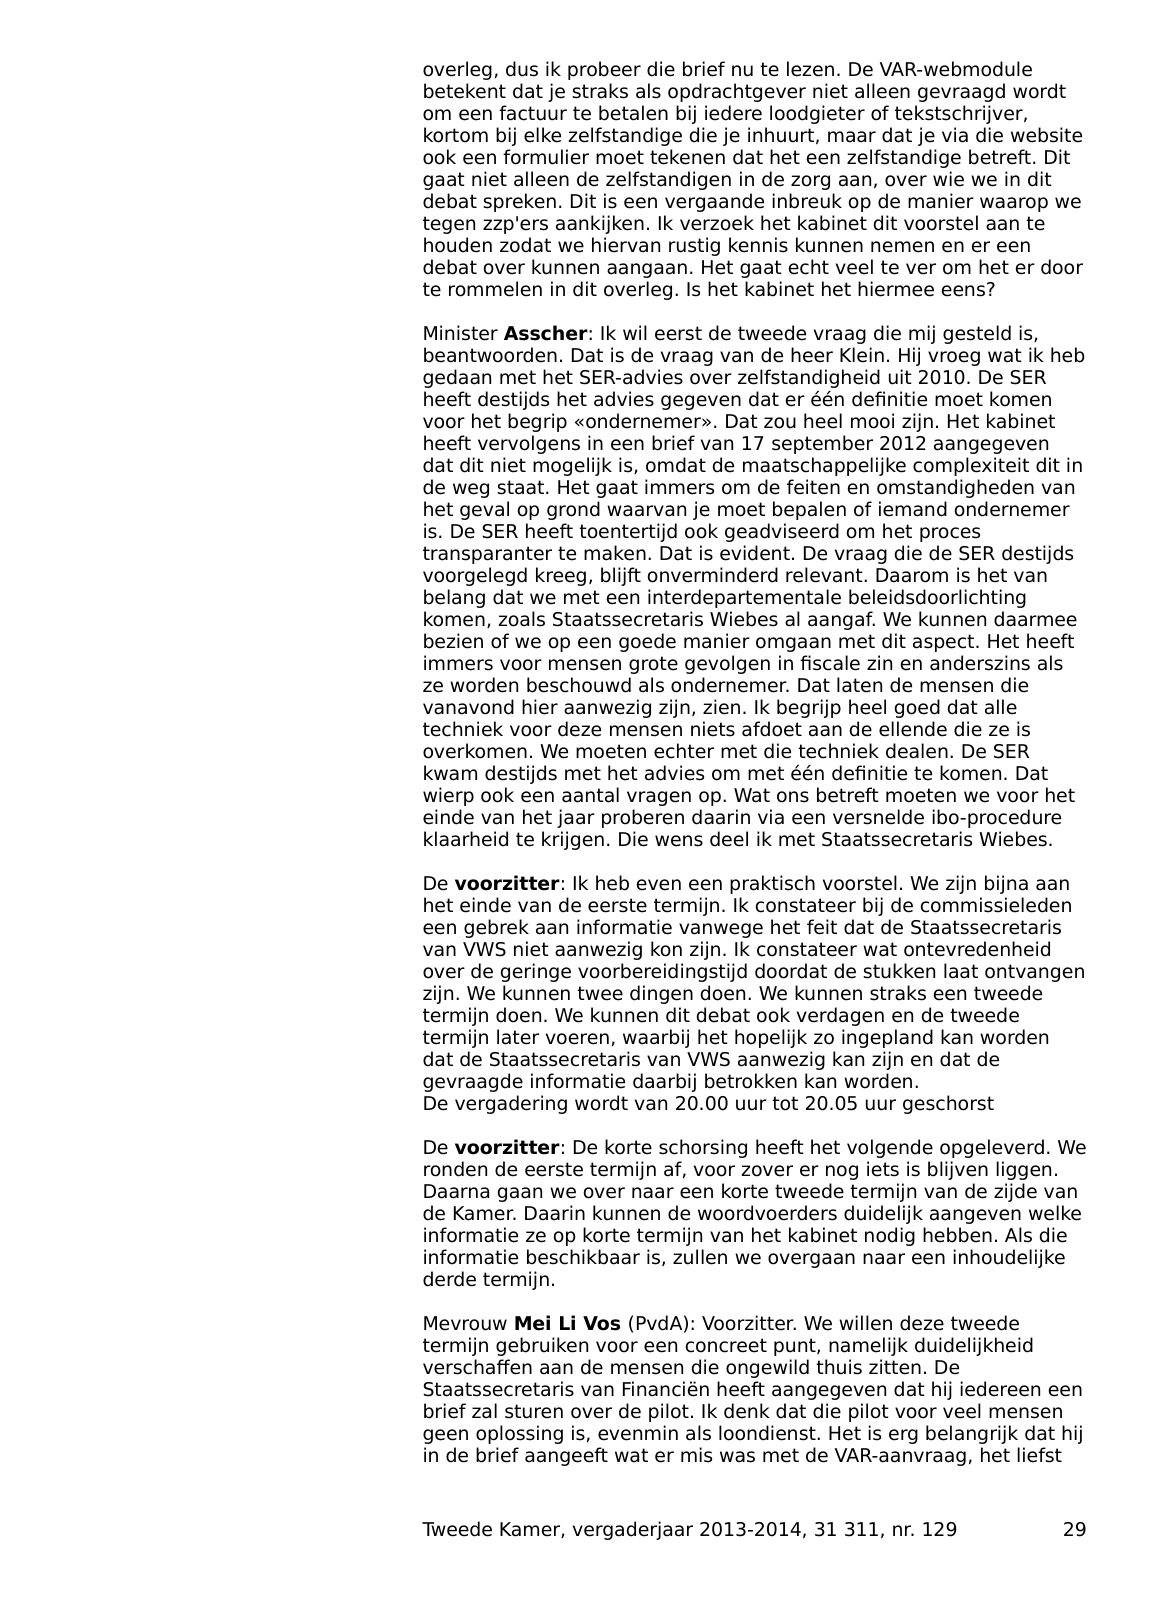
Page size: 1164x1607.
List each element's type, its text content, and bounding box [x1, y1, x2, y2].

text Mevrouw Mei Li Vos (PvdA): Voorzitter. We willen deze tweede termijn gebruiken voor een concreet punt, namelijk duidelijkheid verschaffen aan de mensen die ongewild thuis zitten. De Staatssecretaris van Financiën heeft aangegeven dat hij iedereen een brief zal sturen over de pilot. Ik denk dat die pilot voor veel mensen geen oplossing is, evenmin als loondienst. Het is erg belangrijk dat hij in de brief aangeeft wat er mis was met de VAR-aanvraag, het liefst [422, 1313, 1087, 1467]
text De voorzitter: Ik heb even een praktisch voorstel. We zijn bijna aan het einde van de eerste termijn. Ik constateer bij de commissieleden een gebrek aan informatie vanwege het feit dat de Staatssecretaris van VWS niet aanwezig kon zijn. Ik constateer wat ontevredenheid over de geringe voorbereidingstijd doordat de stukken laat ontvangen zijn. We kunnen twee dingen doen. We kunnen straks een tweede termijn doen. We kunnen dit debat ook verdagen en de tweede termijn later voeren, waarbij het hopelijk zo ingepland kan worden dat de Staatssecretaris van VWS aanwezig kan zijn en dat de gevraagde informatie daarbij betrokken kan worden. [422, 873, 1087, 1092]
text De voorzitter: De korte schorsing heeft het volgende opgeleverd. We ronden de eerste termijn af, voor zover er nog iets is blijven liggen. Daarna gaan we over naar een korte tweede termijn van de zijde van de Kamer. Daarin kunnen de woordvoerders duidelijk aangeven welke informatie ze op korte termijn van het kabinet nodig hebben. Als die informatie beschikbaar is, zullen we overgaan naar een inhoudelijke derde termijn. [422, 1137, 1087, 1291]
text De vergadering wordt van 20.00 uur tot 20.05 uur geschorst [422, 1092, 1087, 1114]
text overleg, dus ik probeer die brief nu te lezen. De VAR-webmodule betekent dat je straks als opdrachtgever niet alleen gevraagd wordt om een factuur te betalen bij iedere loodgieter of tekstschrijver, kortom bij elke zelfstandige die je inhuurt, maar dat je via die website ook een formulier moet tekenen dat het een zelfstandige betreft. Dit gaat niet alleen de zelfstandigen in de zorg aan, over wie we in dit debat spreken. Dit is een vergaande inbreuk op de manier waarop we tegen zzp'ers aankijken. Ik verzoek het kabinet dit voorstel aan te houden zodat we hiervan rustig kennis kunnen nemen en er een debat over kunnen aangaan. Het gaat echt veel te ver om het er door te rommelen in dit overleg. Is het kabinet het hiermee eens? [422, 59, 1087, 301]
text Minister Asscher: Ik wil eerst de tweede vraag die mij gesteld is, beantwoorden. Dat is de vraag van de heer Klein. Hij vroeg wat ik heb gedaan met het SER-advies over zelfstandigheid uit 2010. De SER heeft destijds het advies gegeven dat er één definitie moet komen voor het begrip «ondernemer». Dat zou heel mooi zijn. Het kabinet heeft vervolgens in een brief van 17 september 2012 aangegeven dat dit niet mogelijk is, omdat de maatschappelijke complexiteit dit in de weg staat. Het gaat immers om de feiten en omstandigheden van het geval op grond waarvan je moet bepalen of iemand ondernemer is. De SER heeft toentertijd ook geadviseerd om het proces transparanter te maken. Dat is evident. De vraag die de SER destijds voorgelegd kreeg, blijft onverminderd relevant. Daarom is het van belang dat we met een interdepartementale beleidsdoorlichting komen, zoals Staatssecretaris Wiebes al aangaf. We kunnen daarmee bezien of we op een goede manier omgaan met dit aspect. Het heeft immers voor mensen grote gevolgen in fiscale zin en anderszins als ze worden beschouwd als ondernemer. Dat laten de mensen die vanavond hier aanwezig zijn, zien. Ik begrijp heel goed dat alle techniek voor deze mensen niets afdoet aan de ellende die ze is overkomen. We moeten echter met die techniek dealen. De SER kwam destijds met het advies om met één definitie te komen. Dat wierp ook een aantal vragen op. Wat ons betreft moeten we voor het einde van het jaar proberen daarin via een versnelde ibo-procedure klaarheid te krijgen. Die wens deel ik met Staatssecretaris Wiebes. [422, 323, 1087, 851]
